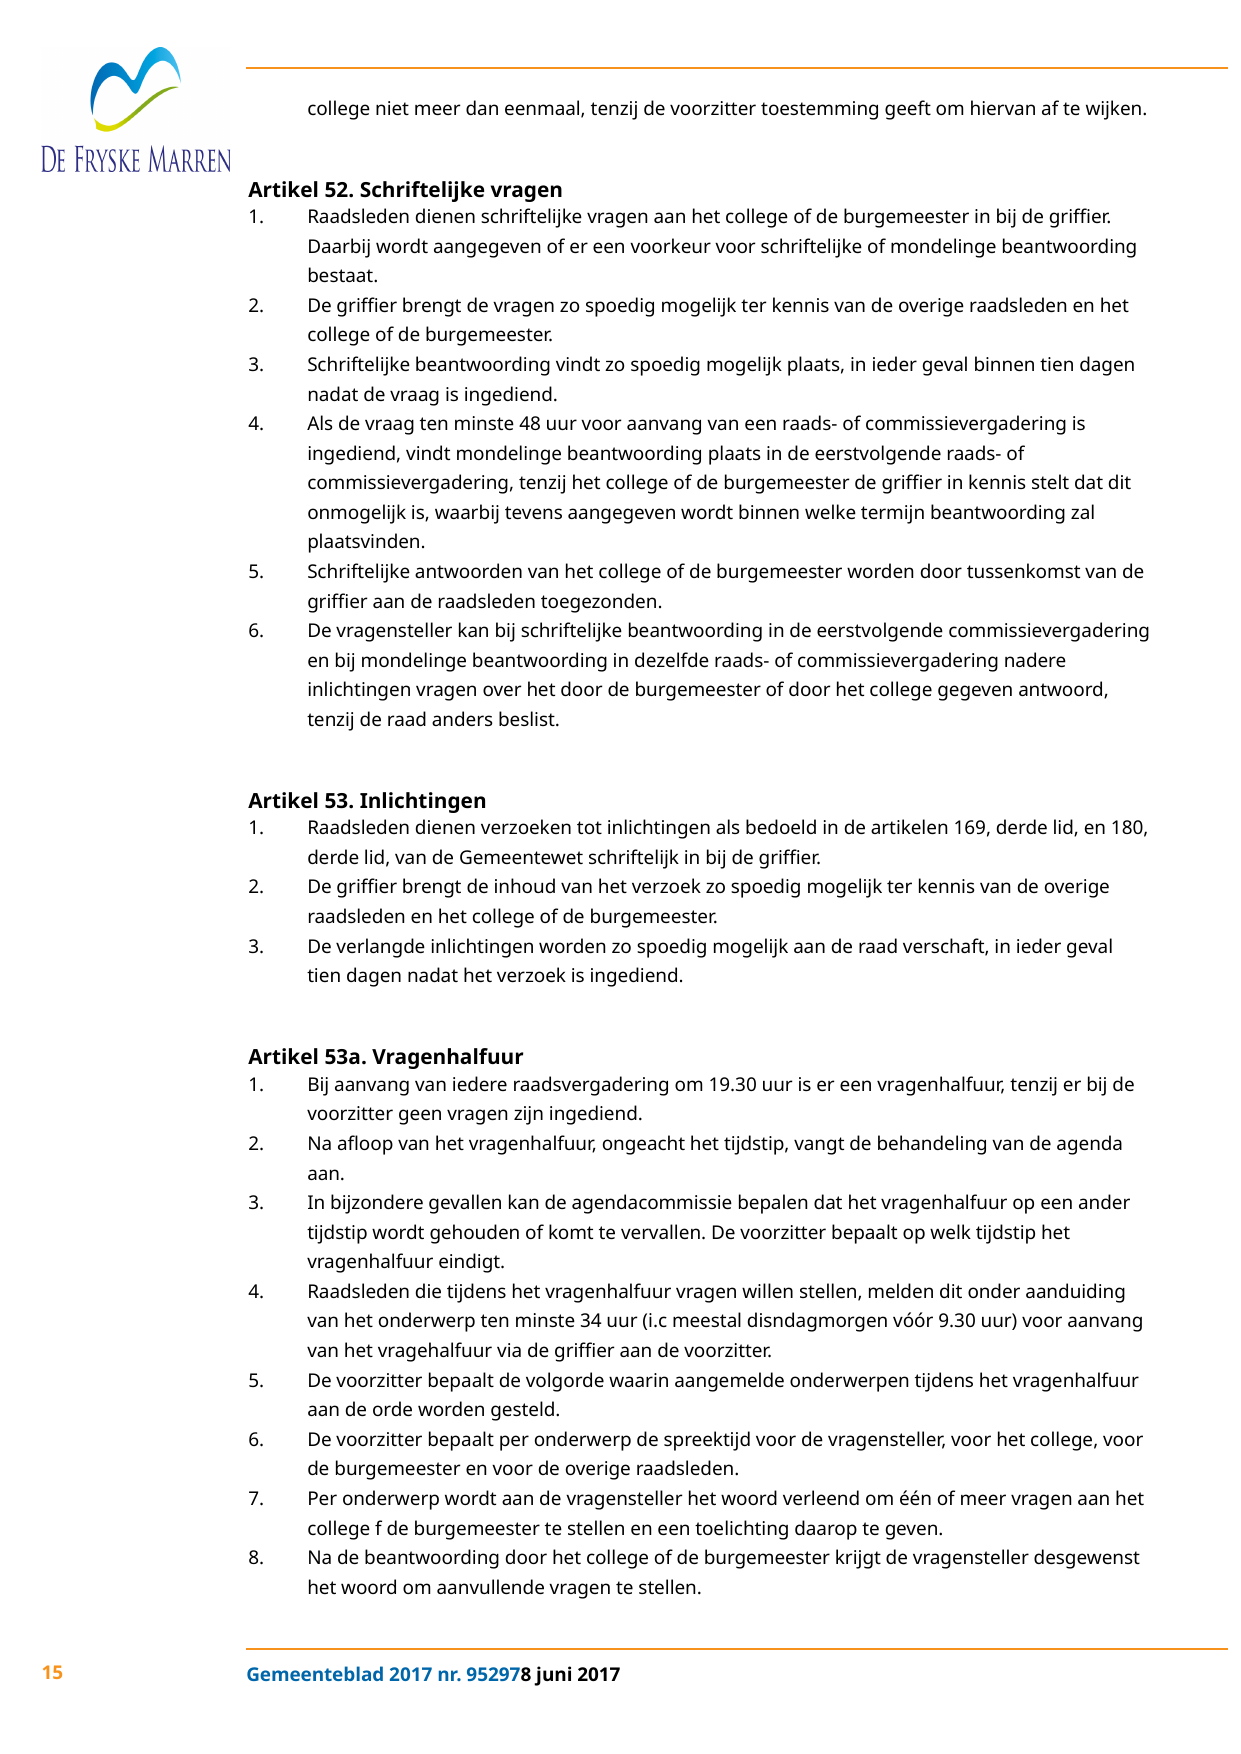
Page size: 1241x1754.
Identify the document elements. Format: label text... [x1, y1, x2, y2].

text Artikel 53a. Vragenhalfuur [248, 1042, 1152, 1071]
list De verlangde inlichtingen worden zo spoedig mogelijk aan de raad verschaft, in ieder geval tien dagen nadat het verzoek is ingediend. [248, 933, 1152, 988]
list In bijzondere gevallen kan de agendacommissie bepalen dat het vragenhalfuur op een ander tijdstip wordt gehouden of komt te vervallen. De voorzitter bepaalt op welk tijdstip het vragenhalfuur eindigt. [248, 1189, 1152, 1274]
list De voorzitter bepaalt per onderwerp de spreektijd voor de vragensteller, voor het college, voor de burgemeester en voor de overige raadsleden. [248, 1426, 1152, 1481]
list De griffier brengt de inhoud van het verzoek zo spoedig mogelijk ter kennis van de overige raadsleden en het college of de burgemeester. [248, 874, 1152, 929]
list Raadsleden die tijdens het vragenhalfuur vragen willen stellen, melden dit onder aanduiding van het onderwerp ten minste 34 uur (i.c meestal disndagmorgen vóór 9.30 uur) voor aanvang van het vragehalfuur via de griffier aan de voorzitter. [248, 1278, 1152, 1363]
list De griffier brengt de vragen zo spoedig mogelijk ter kennis van de overige raadsleden en het college of de burgemeester. [248, 292, 1152, 347]
list De voorzitter bepaalt de volgorde waarin aangemelde onderwerpen tijdens het vragenhalfuur aan de orde worden gesteld. [248, 1367, 1152, 1422]
list Schriftelijke beantwoording vindt zo spoedig mogelijk plaats, in ieder geval binnen tien dagen nadat de vraag is ingediend. [248, 351, 1152, 406]
text Artikel 52. Schriftelijke vragen [248, 175, 1152, 203]
list Raadsleden dienen schriftelijke vragen aan het college of de burgemeester in bij de griffier. Daarbij wordt aangegeven of er een voorkeur voor schriftelijke of mondelinge beantwoording bestaat. [248, 203, 1152, 288]
list De vragensteller kan bij schriftelijke beantwoording in de eerstvolgende commissievergadering en bij mondelinge beantwoording in dezelfde raads- of commissievergadering nadere inlichtingen vragen over het door de burgemeester of door het college gegeven antwoord, tenzij de raad anders beslist. [248, 617, 1152, 732]
text Artikel 53. Inlichtingen [248, 786, 1152, 814]
picture [41, 47, 231, 172]
list Schriftelijke antwoorden van het college of de burgemeester worden door tussenkomst van de griffier aan de raadsleden toegezonden. [248, 558, 1152, 613]
list Na afloop van het vragenhalfuur, ongeacht het tijdstip, vangt de behandeling van de agenda aan. [248, 1130, 1152, 1185]
list Bij aanvang van iedere raadsvergadering om 19.30 uur is er een vragenhalfuur, tenzij er bij de voorzitter geen vragen zijn ingediend. [248, 1071, 1152, 1126]
list Als de vraag ten minste 48 uur voor aanvang van een raads- of commissievergadering is ingediend, vindt mondelinge beantwoording plaats in de eerstvolgende raads- of commissievergadering, tenzij het college of de burgemeester de griffier in kennis stelt dat dit onmogelijk is, waarbij tevens aangegeven wordt binnen welke termijn beantwoording zal plaatsvinden. [248, 410, 1152, 554]
list Per onderwerp wordt aan de vragensteller het woord verleend om één of meer vragen aan het college f de burgemeester te stellen en een toelichting daarop te geven. [248, 1485, 1152, 1540]
list Raadsleden dienen verzoeken tot inlichtingen als bedoeld in de artikelen 169, derde lid, en 180, derde lid, van de Gemeentewet schriftelijk in bij de griffier. [248, 814, 1152, 870]
list Na de beantwoording door het college of de burgemeester krijgt de vragensteller desgewenst het woord om aanvullende vragen te stellen. [248, 1544, 1152, 1599]
list college niet meer dan eenmaal, tenzij de voorzitter toestemming geeft om hiervan af te wijken. [248, 95, 1152, 121]
